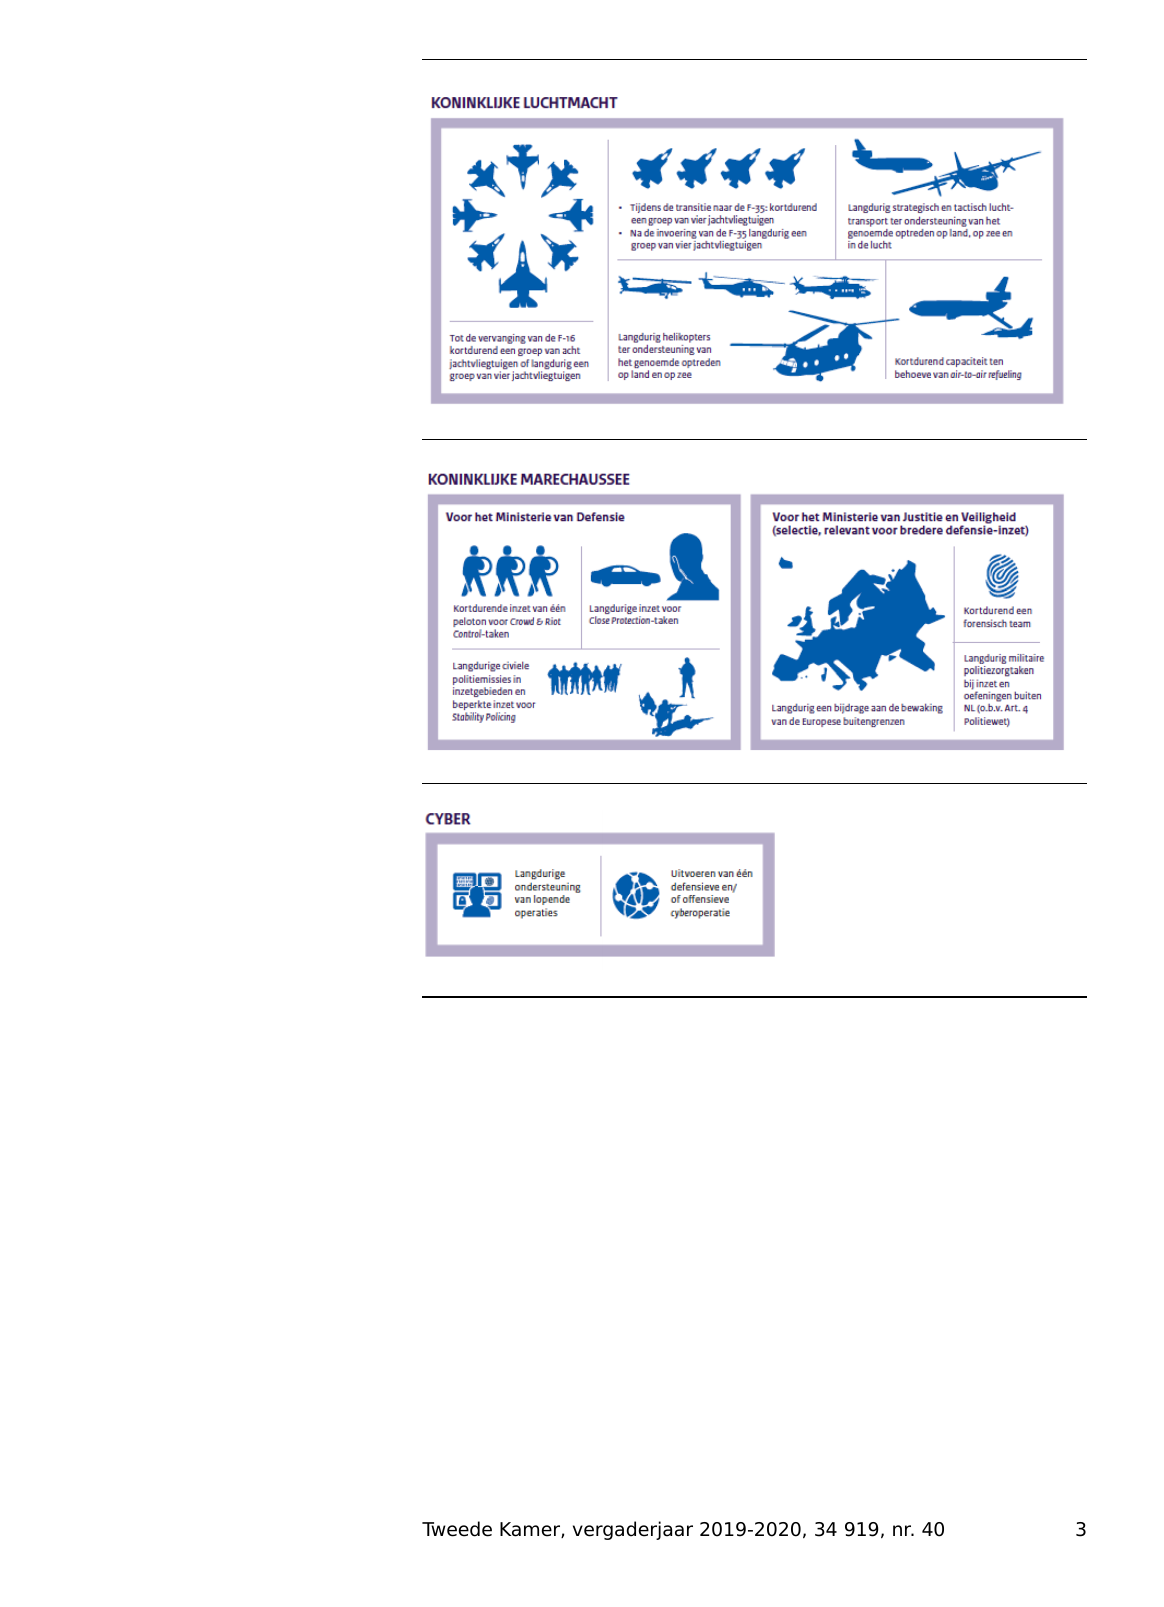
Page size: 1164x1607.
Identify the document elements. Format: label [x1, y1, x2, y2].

table_cell [422, 784, 1087, 996]
table_cell [422, 440, 1087, 782]
picture [422, 466, 1072, 756]
picture [422, 87, 1072, 412]
picture [422, 810, 783, 970]
table_cell [422, 60, 1087, 438]
